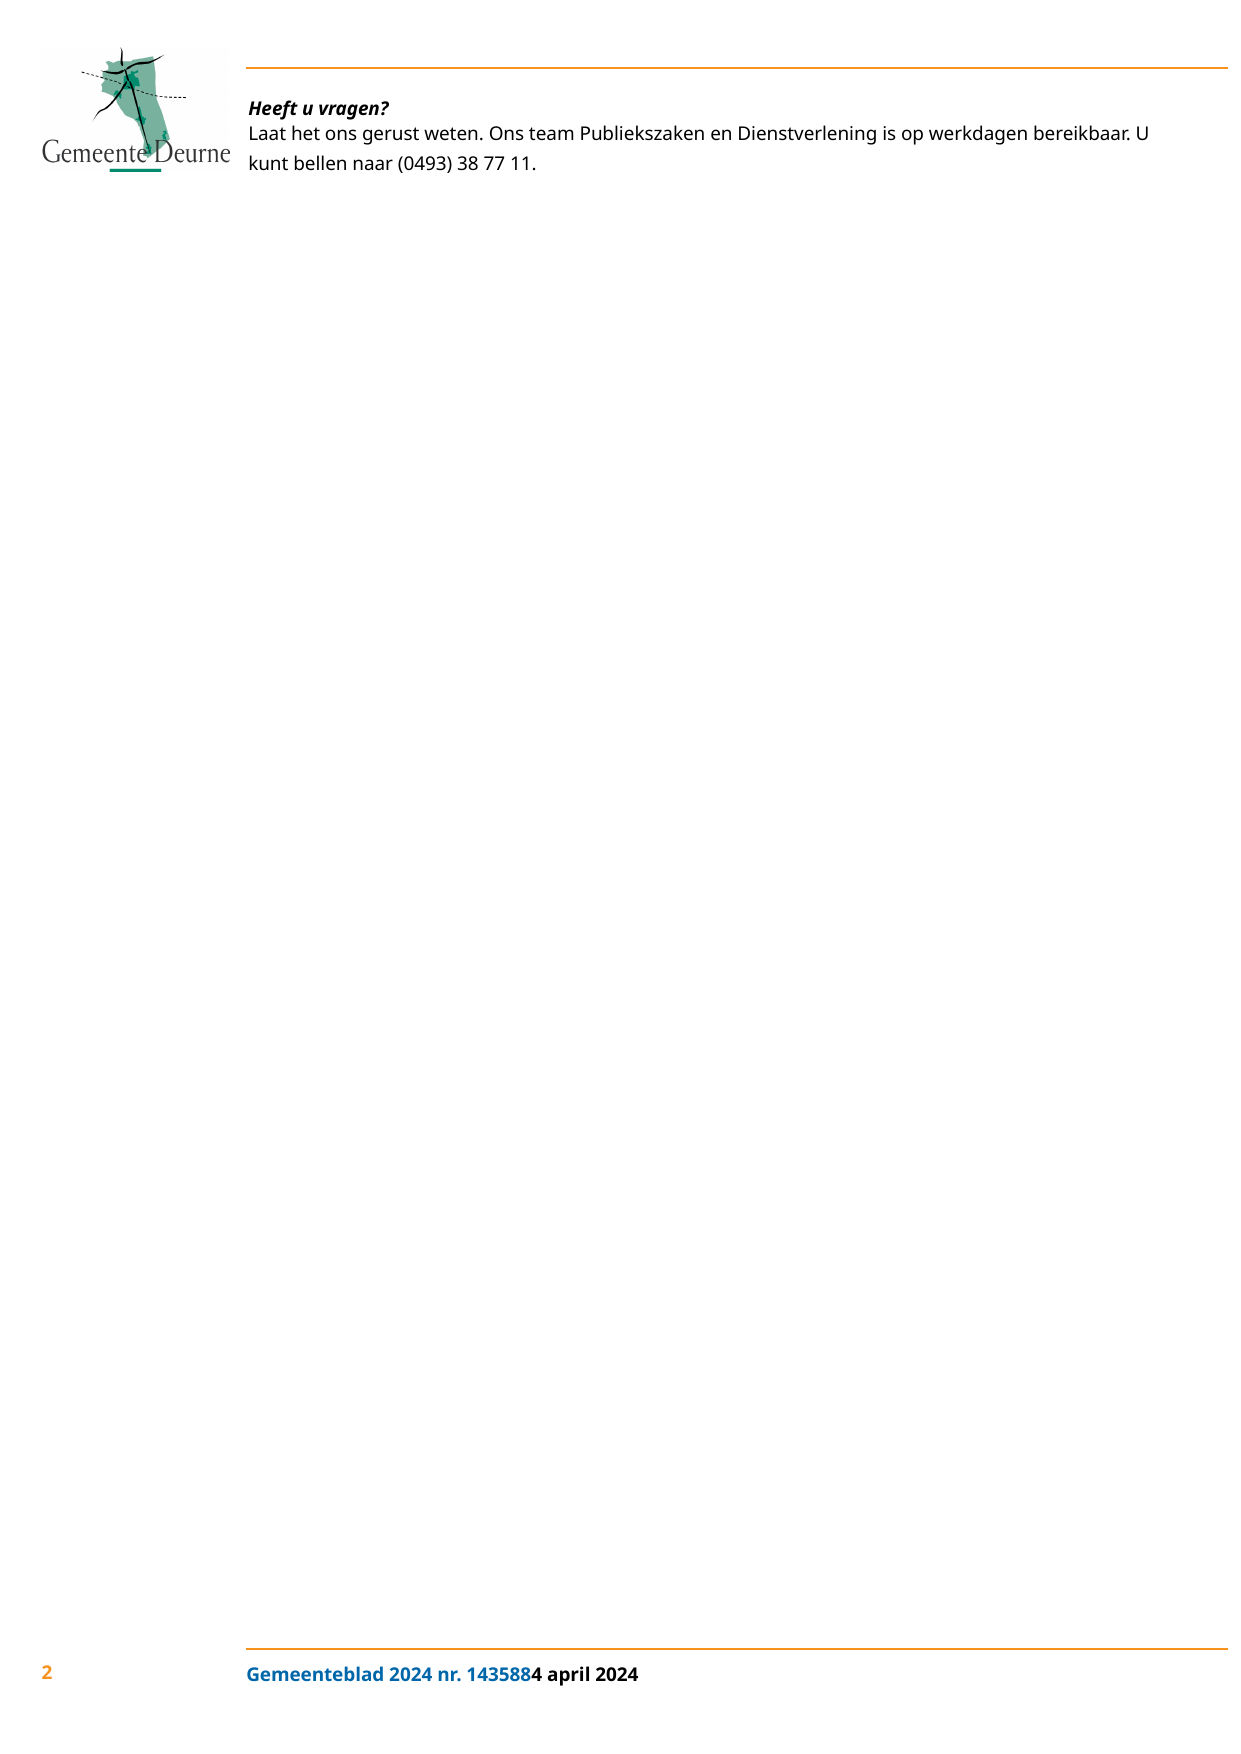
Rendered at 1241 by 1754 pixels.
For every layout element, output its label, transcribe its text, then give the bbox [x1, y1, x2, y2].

text Heeft u vragen? [248, 95, 1152, 121]
picture [41, 47, 231, 172]
text Laat het ons gerust weten. Ons team Publiekszaken en Dienstverlening is op werkdagen bereikbaar. U kunt bellen naar (0493) 38 77 11. [248, 121, 1152, 176]
